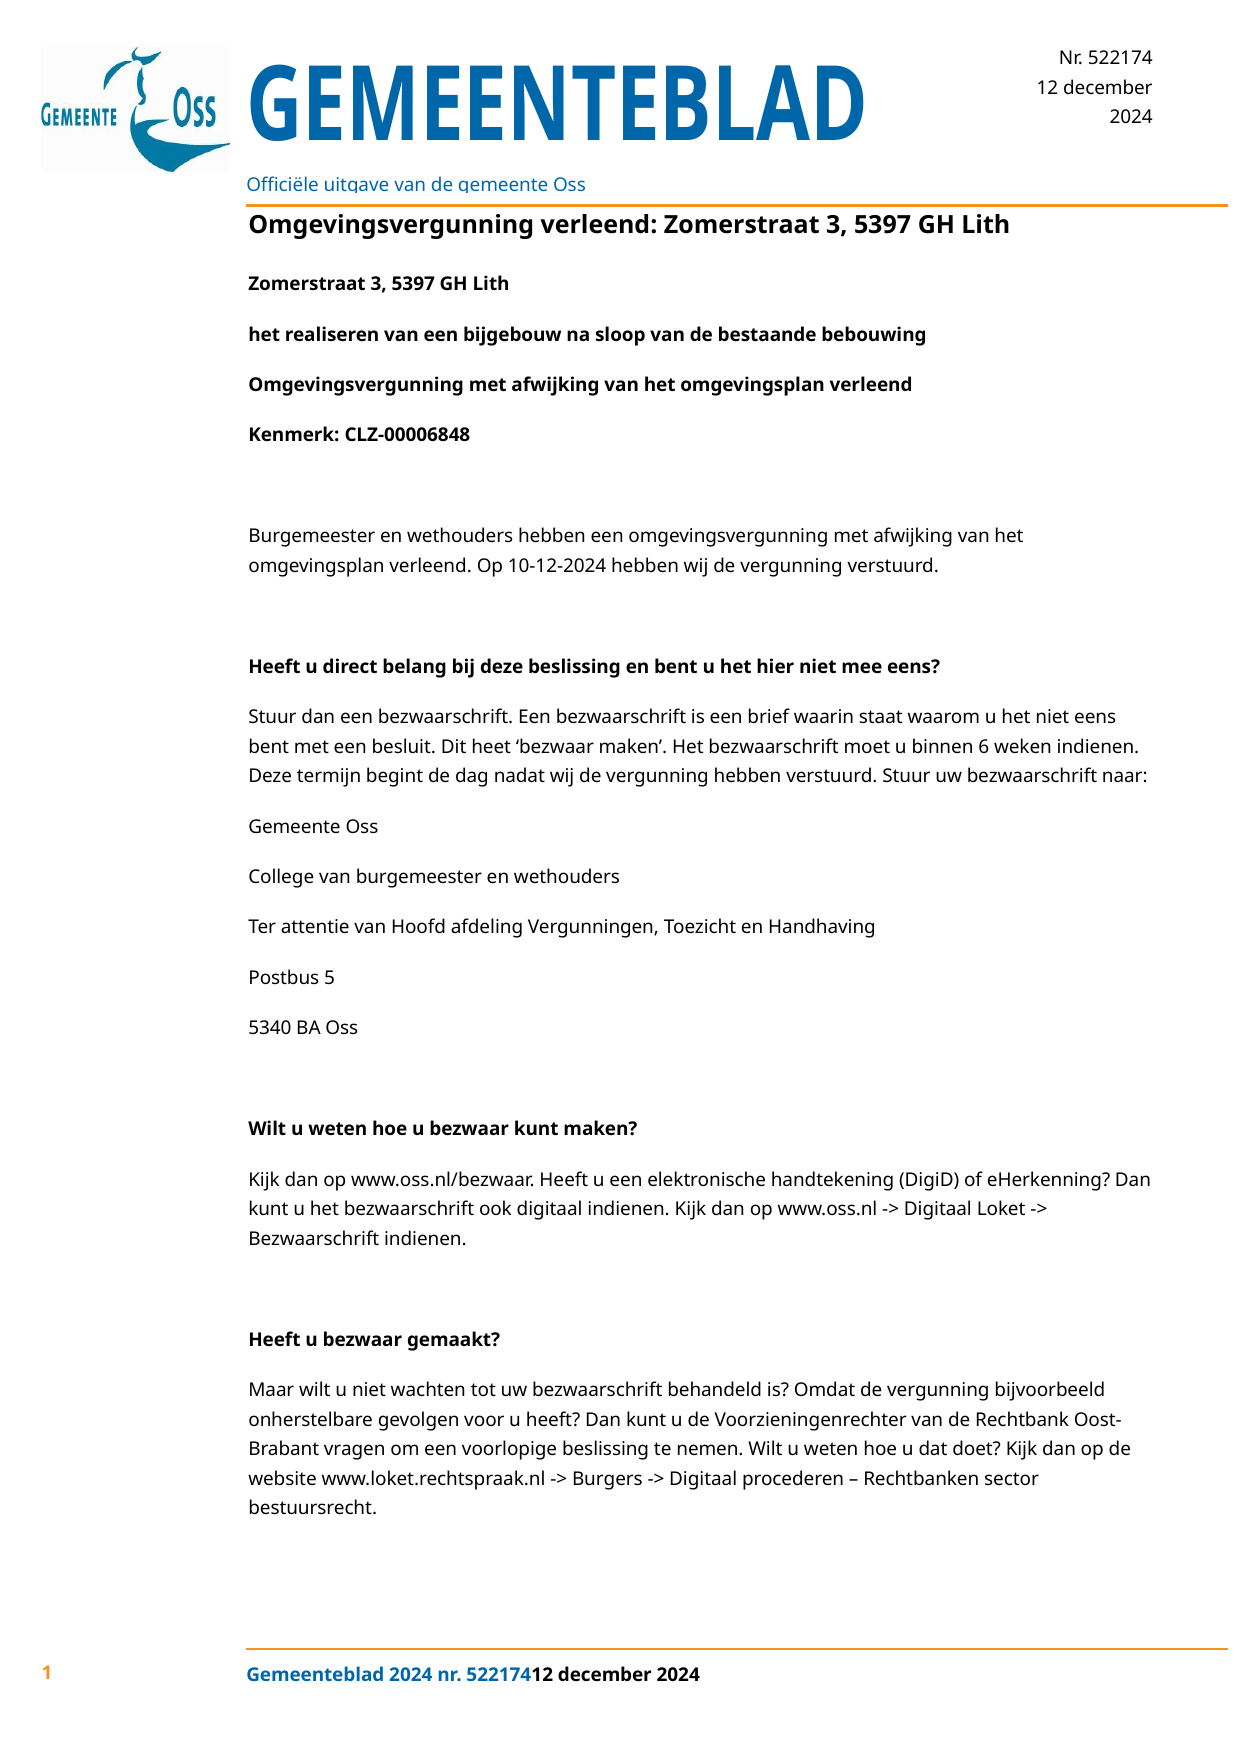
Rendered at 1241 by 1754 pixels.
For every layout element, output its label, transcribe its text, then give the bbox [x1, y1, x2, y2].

text Heeft u direct belang bij deze beslissing en bent u het hier niet mee eens? [248, 653, 1152, 678]
text Burgemeester en wethouders hebben een omgevingsvergunning met afwijking van het omgevingsplan verleend. Op 10-12-2024 hebben wij de vergunning verstuurd. [248, 522, 1152, 578]
text het realiseren van een bijgebouw na sloop van de bestaande bebouwing [248, 321, 1152, 346]
text Wilt u weten hoe u bezwaar kunt maken? [248, 1115, 1152, 1141]
text Stuur dan een bezwaarschrift. Een bezwaarschrift is een brief waarin staat waarom u het niet eens bent met een besluit. Dit heet ‘bezwaar maken’. Het bezwaarschrift moet u binnen 6 weken indienen. Deze termijn begint de dag nadat wij de vergunning hebben verstuurd. Stuur uw bezwaarschrift naar: [248, 703, 1152, 788]
text Omgevingsvergunning verleend: Zomerstraat 3, 5397 GH Lith [248, 207, 1152, 241]
text Maar wilt u niet wachten tot uw bezwaarschrift behandeld is? Omdat de vergunning bijvoorbeeld onherstelbare gevolgen voor u heeft? Dan kunt u de Voorzieningenrechter van de Rechtbank Oost-Brabant vragen om een voorlopige beslissing te nemen. Wilt u weten hoe u dat doet? Kijk dan op de website www.loket.rechtspraak.nl -> Burgers -> Digitaal procederen – Rechtbanken sector bestuursrecht. [248, 1376, 1152, 1520]
text Zomerstraat 3, 5397 GH Lith [248, 270, 1152, 296]
text Heeft u bezwaar gemaakt? [248, 1326, 1152, 1351]
text Ter attentie van Hoofd afdeling Vergunningen, Toezicht en Handhaving [248, 914, 1152, 939]
text Gemeente Oss [248, 813, 1152, 838]
text College van burgemeester en wethouders [248, 863, 1152, 889]
text Kijk dan op www.oss.nl/bezwaar. Heeft u een elektronische handtekening (DigiD) of eHerkenning? Dan kunt u het bezwaarschrift ook digitaal indienen. Kijk dan op www.oss.nl -> Digitaal Loket -> Bezwaarschrift indienen. [248, 1166, 1152, 1251]
text Kenmerk: CLZ-00006848 [248, 422, 1152, 447]
text Postbus 5 [248, 964, 1152, 990]
text 5340 BA Oss [248, 1014, 1152, 1040]
picture [41, 47, 231, 172]
text Omgevingsvergunning met afwijking van het omgevingsplan verleend [248, 371, 1152, 397]
